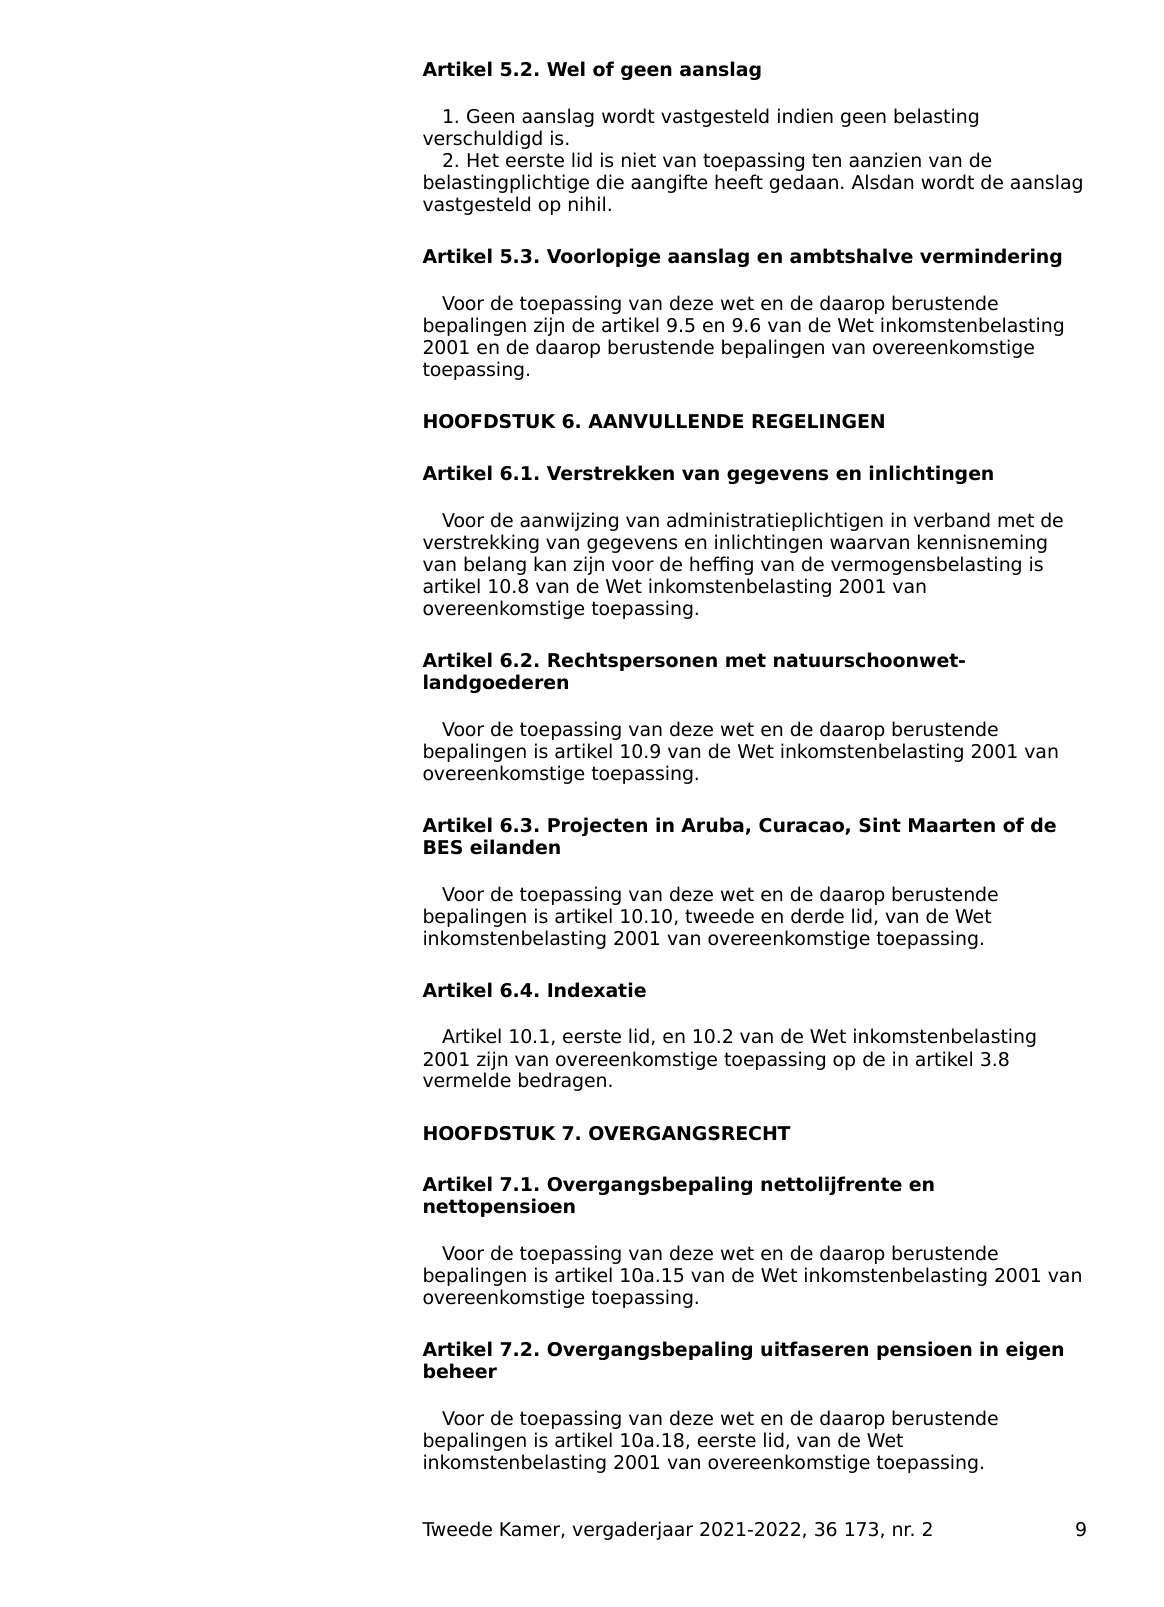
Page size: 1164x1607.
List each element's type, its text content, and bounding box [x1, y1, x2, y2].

subtitle Artikel 5.2. Wel of geen aanslag [422, 59, 1087, 81]
subtitle HOOFDSTUK 6. AANVULLENDE REGELINGEN [422, 411, 1087, 433]
text 1. Geen aanslag wordt vastgesteld indien geen belasting verschuldigd is. [422, 106, 1087, 150]
text 2. Het eerste lid is niet van toepassing ten aanzien van de belastingplichtige die aangifte heeft gedaan. Alsdan wordt de aanslag vastgesteld op nihil. [422, 150, 1087, 216]
subtitle Artikel 6.1. Verstrekken van gegevens en inlichtingen [422, 463, 1087, 485]
text Voor de toepassing van deze wet en de daarop berustende bepalingen is artikel 10a.15 van de Wet inkomstenbelasting 2001 van overeenkomstige toepassing. [422, 1243, 1087, 1309]
text Voor de toepassing van deze wet en de daarop berustende bepalingen is artikel 10a.18, eerste lid, van de Wet inkomstenbelasting 2001 van overeenkomstige toepassing. [422, 1408, 1087, 1474]
subtitle Artikel 5.3. Voorlopige aanslag en ambtshalve vermindering [422, 246, 1087, 268]
text Voor de toepassing van deze wet en de daarop berustende bepalingen zijn de artikel 9.5 en 9.6 van de Wet inkomstenbelasting 2001 en de daarop berustende bepalingen van overeenkomstige toepassing. [422, 293, 1087, 381]
text Voor de toepassing van deze wet en de daarop berustende bepalingen is artikel 10.9 van de Wet inkomstenbelasting 2001 van overeenkomstige toepassing. [422, 719, 1087, 784]
text Voor de toepassing van deze wet en de daarop berustende bepalingen is artikel 10.10, tweede en derde lid, van de Wet inkomstenbelasting 2001 van overeenkomstige toepassing. [422, 883, 1087, 949]
text Artikel 10.1, eerste lid, en 10.2 van de Wet inkomstenbelasting 2001 zijn van overeenkomstige toepassing op de in artikel 3.8 vermelde bedragen. [422, 1026, 1087, 1092]
text Voor de aanwijzing van administratieplichtigen in verband met de verstrekking van gegevens en inlichtingen waarvan kennisneming van belang kan zijn voor de heffing van de vermogensbelasting is artikel 10.8 van de Wet inkomstenbelasting 2001 van overeenkomstige toepassing. [422, 510, 1087, 620]
subtitle Artikel 7.2. Overgangsbepaling uitfaseren pensioen in eigen beheer [422, 1339, 1087, 1383]
subtitle HOOFDSTUK 7. OVERGANGSRECHT [422, 1122, 1087, 1144]
subtitle Artikel 6.3. Projecten in Aruba, Curacao, Sint Maarten of de BES eilanden [422, 814, 1087, 858]
subtitle Artikel 6.4. Indexatie [422, 979, 1087, 1001]
subtitle Artikel 6.2. Rechtspersonen met natuurschoonwet-landgoederen [422, 650, 1087, 694]
subtitle Artikel 7.1. Overgangsbepaling nettolijfrente en nettopensioen [422, 1174, 1087, 1218]
